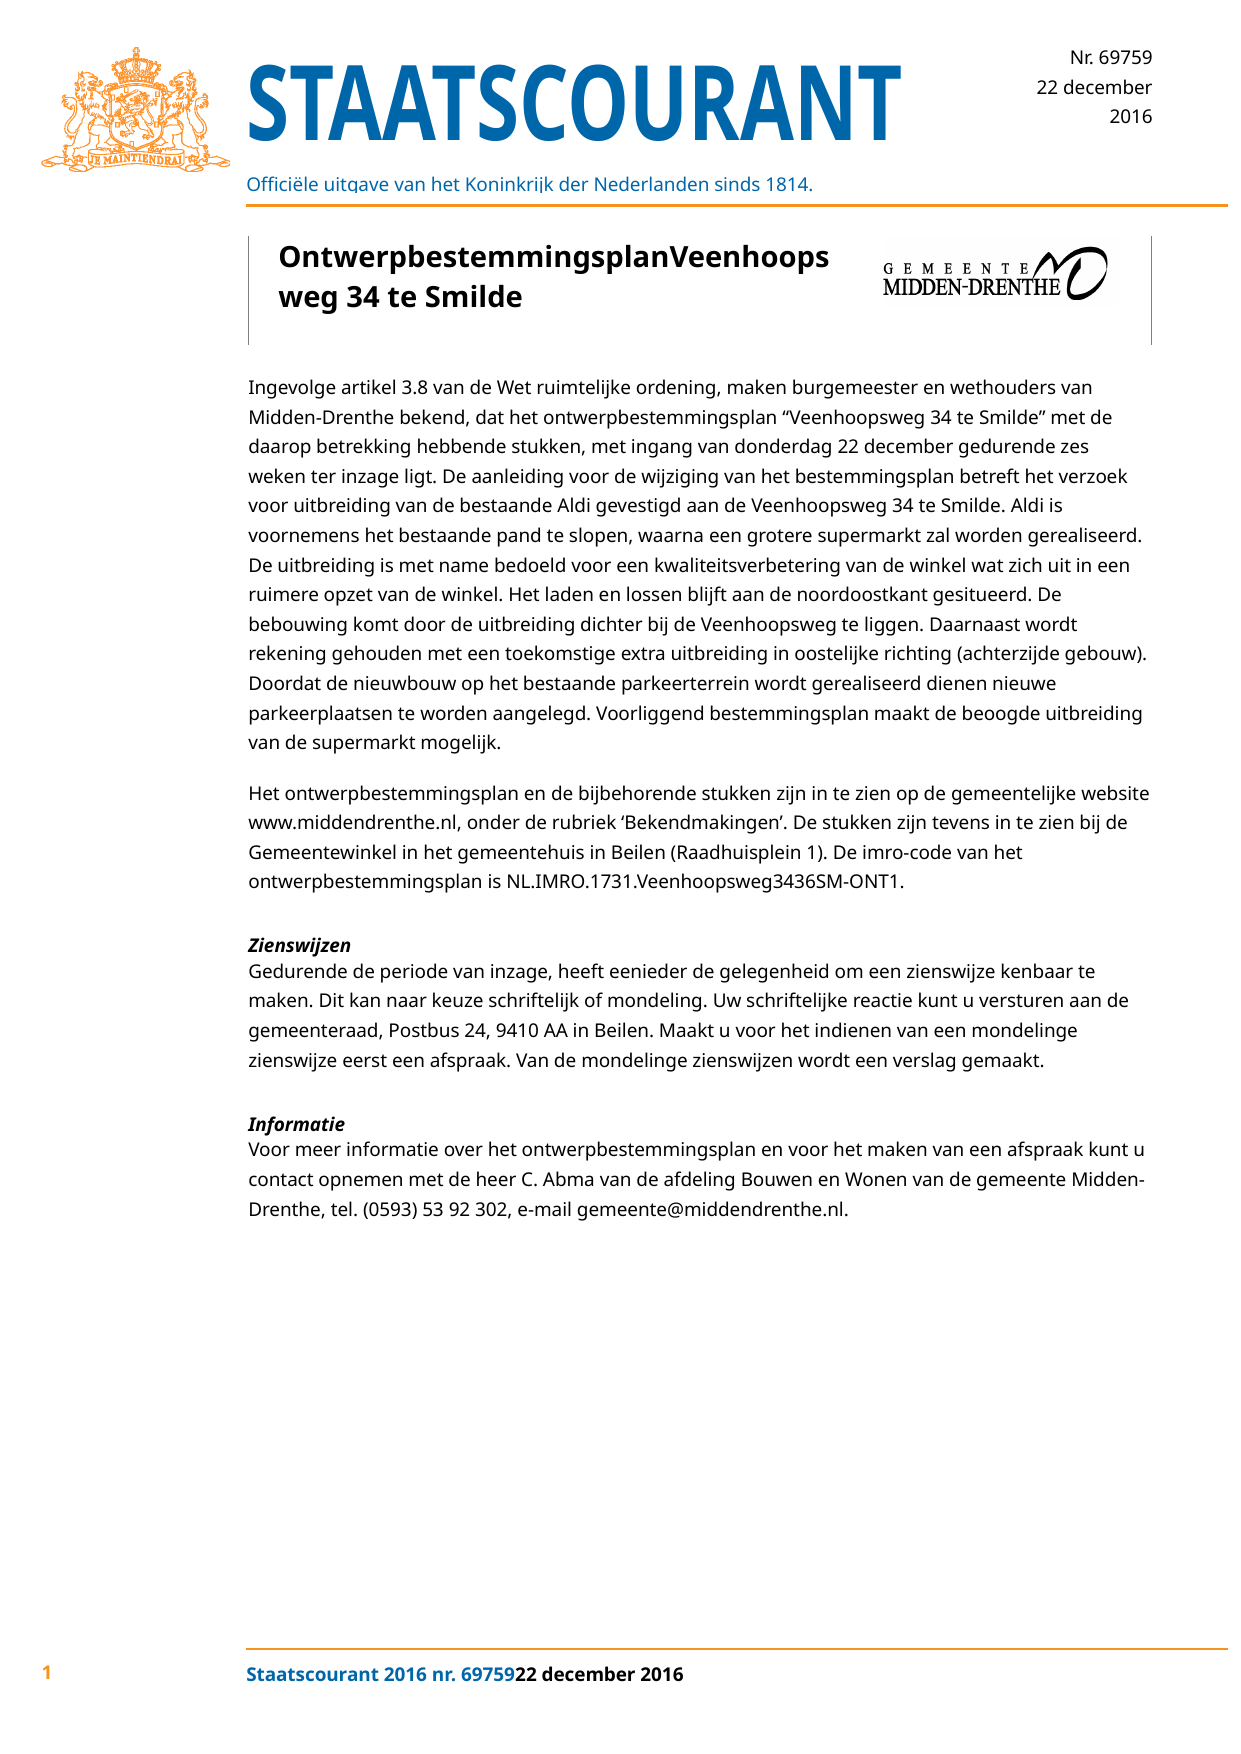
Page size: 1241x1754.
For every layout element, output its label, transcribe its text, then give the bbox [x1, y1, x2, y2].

picture [882, 236, 1119, 307]
picture [41, 47, 231, 172]
text Het ontwerpbestemmingsplan en de bijbehorende stukken zijn in te zien op de gemeentelijke website www.middendrenthe.nl, onder de rubriek ‘Bekendmakingen’. De stukken zijn tevens in te zien bij de Gemeentewinkel in het gemeentehuis in Beilen (Raadhuisplein 1). De imro-code van het ontwerpbestemmingsplan is NL.IMRO.1731.Veenhoopsweg3436SM-ONT1. [248, 780, 1152, 894]
text Informatie [248, 1111, 1152, 1137]
text Zienswijzen [248, 932, 1152, 958]
table_header OntwerpbestemmingsplanVeenhoopsweg 34 te Smilde [249, 236, 850, 345]
text Voor meer informatie over het ontwerpbestemmingsplan en voor het maken van een afspraak kunt u contact opnemen met de heer C. Abma van de afdeling Bouwen en Wonen van de gemeente Midden-Drenthe, tel. (0593) 53 92 302, e-mail gemeente@middendrenthe.nl. [248, 1137, 1152, 1221]
table_header [850, 236, 1151, 345]
text Gedurende de periode van inzage, heeft eenieder de gelegenheid om een zienswijze kenbaar te maken. Dit kan naar keuze schriftelijk of mondeling. Uw schriftelijke reactie kunt u versturen aan de gemeenteraad, Postbus 24, 9410 AA in Beilen. Maakt u voor het indienen van een mondelinge zienswijze eerst een afspraak. Van de mondelinge zienswijzen wordt een verslag gemaakt. [248, 958, 1152, 1073]
text Ingevolge artikel 3.8 van de Wet ruimtelijke ordening, maken burgemeester en wethouders van Midden-Drenthe bekend, dat het ontwerpbestemmingsplan “Veenhoopsweg 34 te Smilde” met de daarop betrekking hebbende stukken, met ingang van donderdag 22 december gedurende zes weken ter inzage ligt. De aanleiding voor de wijziging van het bestemmingsplan betreft het verzoek voor uitbreiding van de bestaande Aldi gevestigd aan de Veenhoopsweg 34 te Smilde. Aldi is voornemens het bestaande pand te slopen, waarna een grotere supermarkt zal worden gerealiseerd. De uitbreiding is met name bedoeld voor een kwaliteitsverbetering van de winkel wat zich uit in een ruimere opzet van de winkel. Het laden en lossen blijft aan de noordoostkant gesitueerd. De bebouwing komt door de uitbreiding dichter bij de Veenhoopsweg te liggen. Daarnaast wordt rekening gehouden met een toekomstige extra uitbreiding in oostelijke richting (achterzijde gebouw). Doordat de nieuwbouw op het bestaande parkeerterrein wordt gerealiseerd dienen nieuwe parkeerplaatsen te worden aangelegd. Voorliggend bestemmingsplan maakt de beoogde uitbreiding van de supermarkt mogelijk. [248, 374, 1152, 755]
